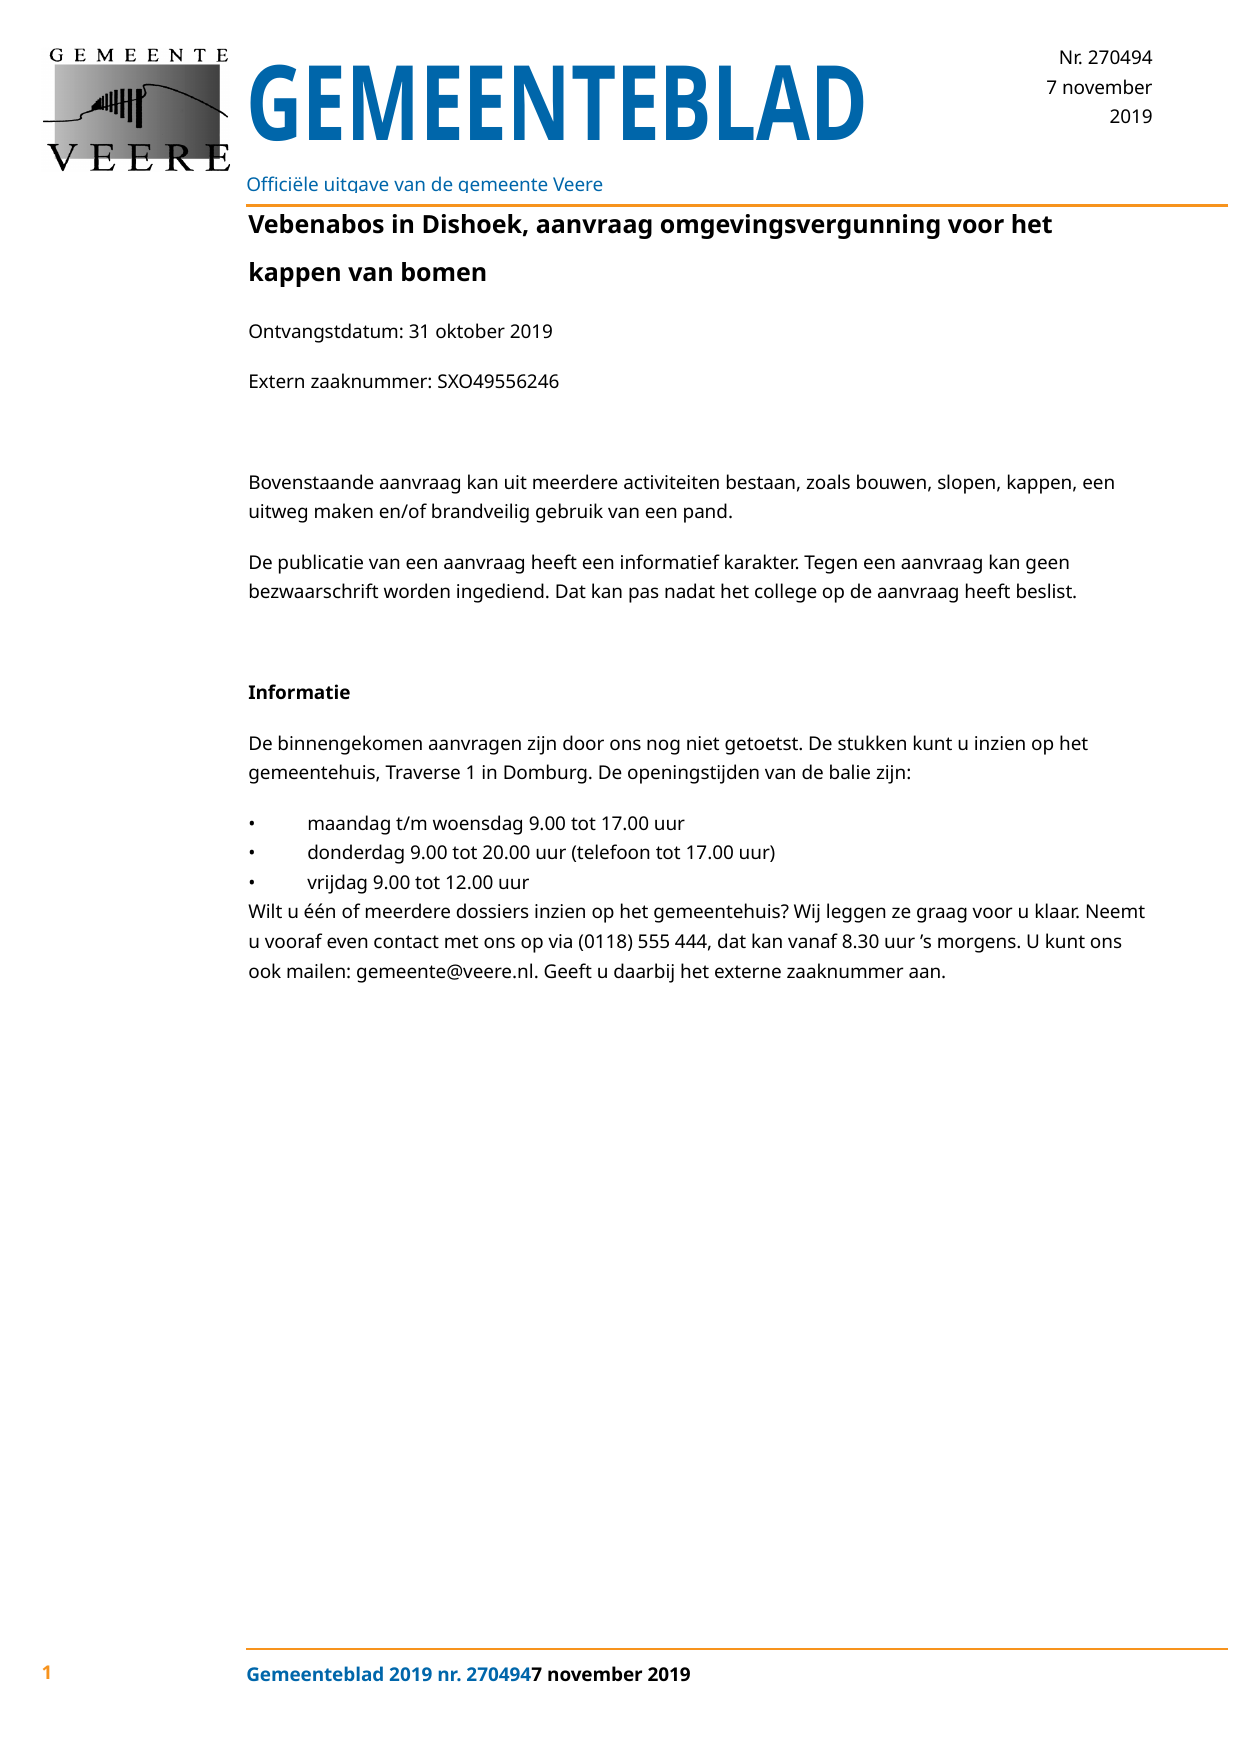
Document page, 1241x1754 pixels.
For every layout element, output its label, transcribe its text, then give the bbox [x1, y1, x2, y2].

list maandag t/m woensdag 9.00 tot 17.00 uur [248, 810, 1152, 836]
text De publicatie van een aanvraag heeft een informatief karakter. Tegen een aanvraag kan geen bezwaarschrift worden ingediend. Dat kan pas nadat het college op de aanvraag heeft beslist. [248, 549, 1152, 604]
list donderdag 9.00 tot 20.00 uur (telefoon tot 17.00 uur) [248, 839, 1152, 865]
picture [41, 47, 231, 172]
list vrijdag 9.00 tot 12.00 uur [248, 869, 1152, 895]
text Informatie [248, 679, 1152, 705]
text De binnengekomen aanvragen zijn door ons nog niet getoetst. De stukken kunt u inzien op het gemeentehuis, Traverse 1 in Domburg. De openingstijden van de balie zijn: [248, 730, 1152, 785]
text Wilt u één of meerdere dossiers inzien op het gemeentehuis? Wij leggen ze graag voor u klaar. Neemt u vooraf even contact met ons op via (0118) 555 444, dat kan vanaf 8.30 uur ’s morgens. U kunt ons ook mailen: gemeente@veere.nl. Geeft u daarbij het externe zaaknummer aan. [248, 899, 1152, 984]
text Extern zaaknummer: SXO49556246 [248, 368, 1152, 394]
text Ontvangstdatum: 31 oktober 2019 [248, 318, 1152, 344]
text Vebenabos in Dishoek, aanvraag omgevingsvergunning voor het kappen van bomen [248, 207, 1152, 288]
text Bovenstaande aanvraag kan uit meerdere activiteiten bestaan, zoals bouwen, slopen, kappen, een uitweg maken en/of brandveilig gebruik van een pand. [248, 469, 1152, 524]
